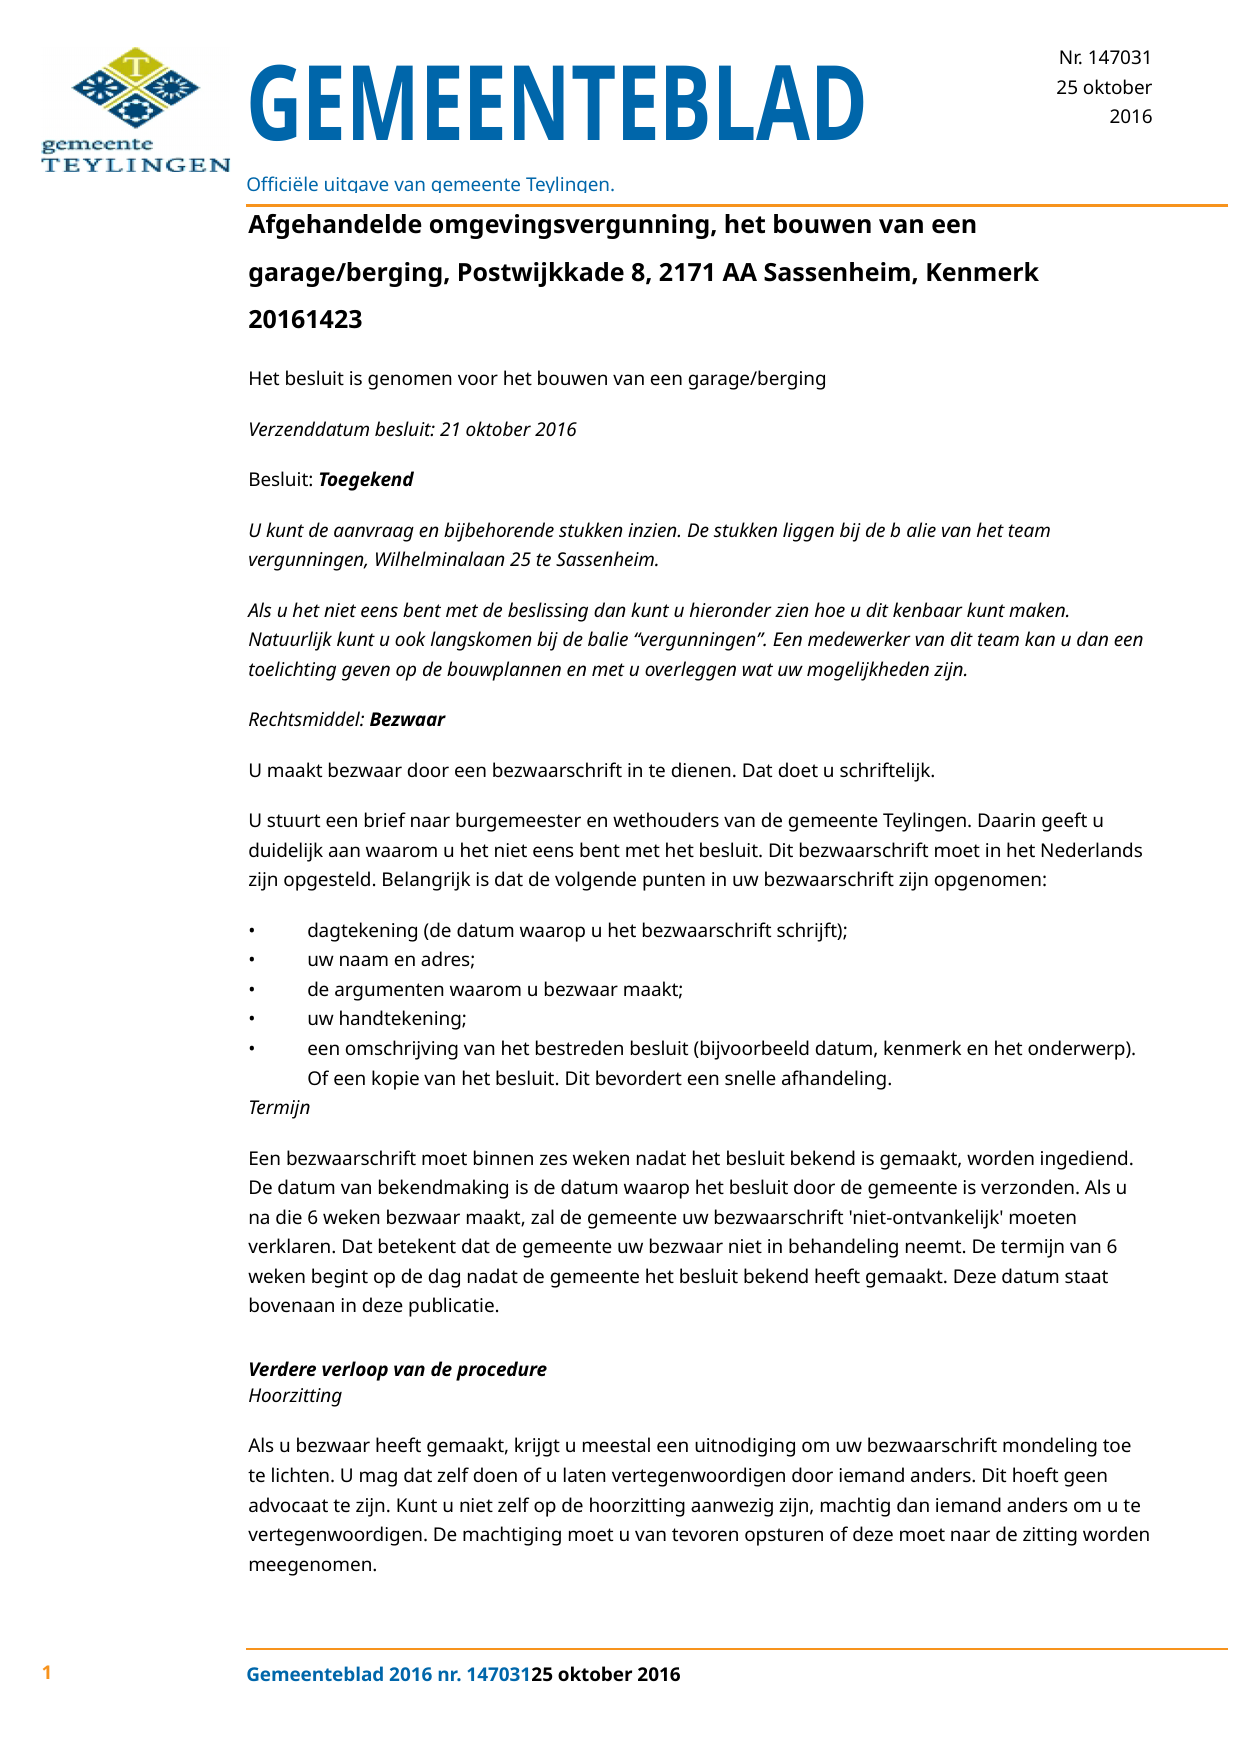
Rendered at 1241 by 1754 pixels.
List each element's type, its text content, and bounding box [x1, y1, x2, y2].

text U kunt de aanvraag en bijbehorende stukken inzien. De stukken liggen bij de b alie van het team vergunningen, Wilhelminalaan 25 te Sassenheim. [248, 517, 1152, 572]
text Termijn [248, 1094, 1152, 1120]
text Het besluit is genomen voor het bouwen van een garage/berging [248, 366, 1152, 391]
text Verdere verloop van de procedure [248, 1357, 1152, 1382]
list een omschrijving van het bestreden besluit (bijvoorbeeld datum, kenmerk en het onderwerp). Of een kopie van het besluit. Dit bevordert een snelle afhandeling. [248, 1035, 1152, 1090]
text Afgehandelde omgevingsvergunning, het bouwen van een garage/berging, Postwijkkade 8, 2171 AA Sassenheim, Kenmerk 20161423 [248, 207, 1152, 336]
list uw handtekening; [248, 1006, 1152, 1031]
text Rechtsmiddel: Bezwaar [248, 706, 1152, 732]
text U stuurt een brief naar burgemeester en wethouders van de gemeente Teylingen. Daarin geeft u duidelijk aan waarom u het niet eens bent met het besluit. Dit bezwaarschrift moet in het Nederlands zijn opgesteld. Belangrijk is dat de volgende punten in uw bezwaarschrift zijn opgenomen: [248, 807, 1152, 892]
text U maakt bezwaar door een bezwaarschrift in te dienen. Dat doet u schriftelijk. [248, 757, 1152, 782]
list de argumenten waarom u bezwaar maakt; [248, 976, 1152, 1002]
text Hoorzitting [248, 1382, 1152, 1408]
picture [41, 47, 231, 172]
list dagtekening (de datum waarop u het bezwaarschrift schrijft); [248, 917, 1152, 942]
text Een bezwaarschrift moet binnen zes weken nadat het besluit bekend is gemaakt, worden ingediend. De datum van bekendmaking is de datum waarop het besluit door de gemeente is verzonden. Als u na die 6 weken bezwaar maakt, zal de gemeente uw bezwaarschrift 'niet-ontvankelijk' moeten verklaren. Dat betekent dat de gemeente uw bezwaar niet in behandeling neemt. De termijn van 6 weken begint op de dag nadat de gemeente het besluit bekend heeft gemaakt. Deze datum staat bovenaan in deze publicatie. [248, 1145, 1152, 1318]
text Besluit: Toegekend [248, 466, 1152, 492]
text Als u het niet eens bent met de beslissing dan kunt u hieronder zien hoe u dit kenbaar kunt maken. Natuurlijk kunt u ook langskomen bij de balie “vergunningen”. Een medewerker van dit team kan u dan een toelichting geven op de bouwplannen en met u overleggen wat uw mogelijkheden zijn. [248, 597, 1152, 682]
text Verzenddatum besluit: 21 oktober 2016 [248, 416, 1152, 442]
list uw naam en adres; [248, 946, 1152, 972]
text Als u bezwaar heeft gemaakt, krijgt u meestal een uitnodiging om uw bezwaarschrift mondeling toe te lichten. U mag dat zelf doen of u laten vertegenwoordigen door iemand anders. Dit hoeft geen advocaat te zijn. Kunt u niet zelf op de hoorzitting aanwezig zijn, machtig dan iemand anders om u te vertegenwoordigen. De machtiging moet u van tevoren opsturen of deze moet naar de zitting worden meegenomen. [248, 1433, 1152, 1577]
